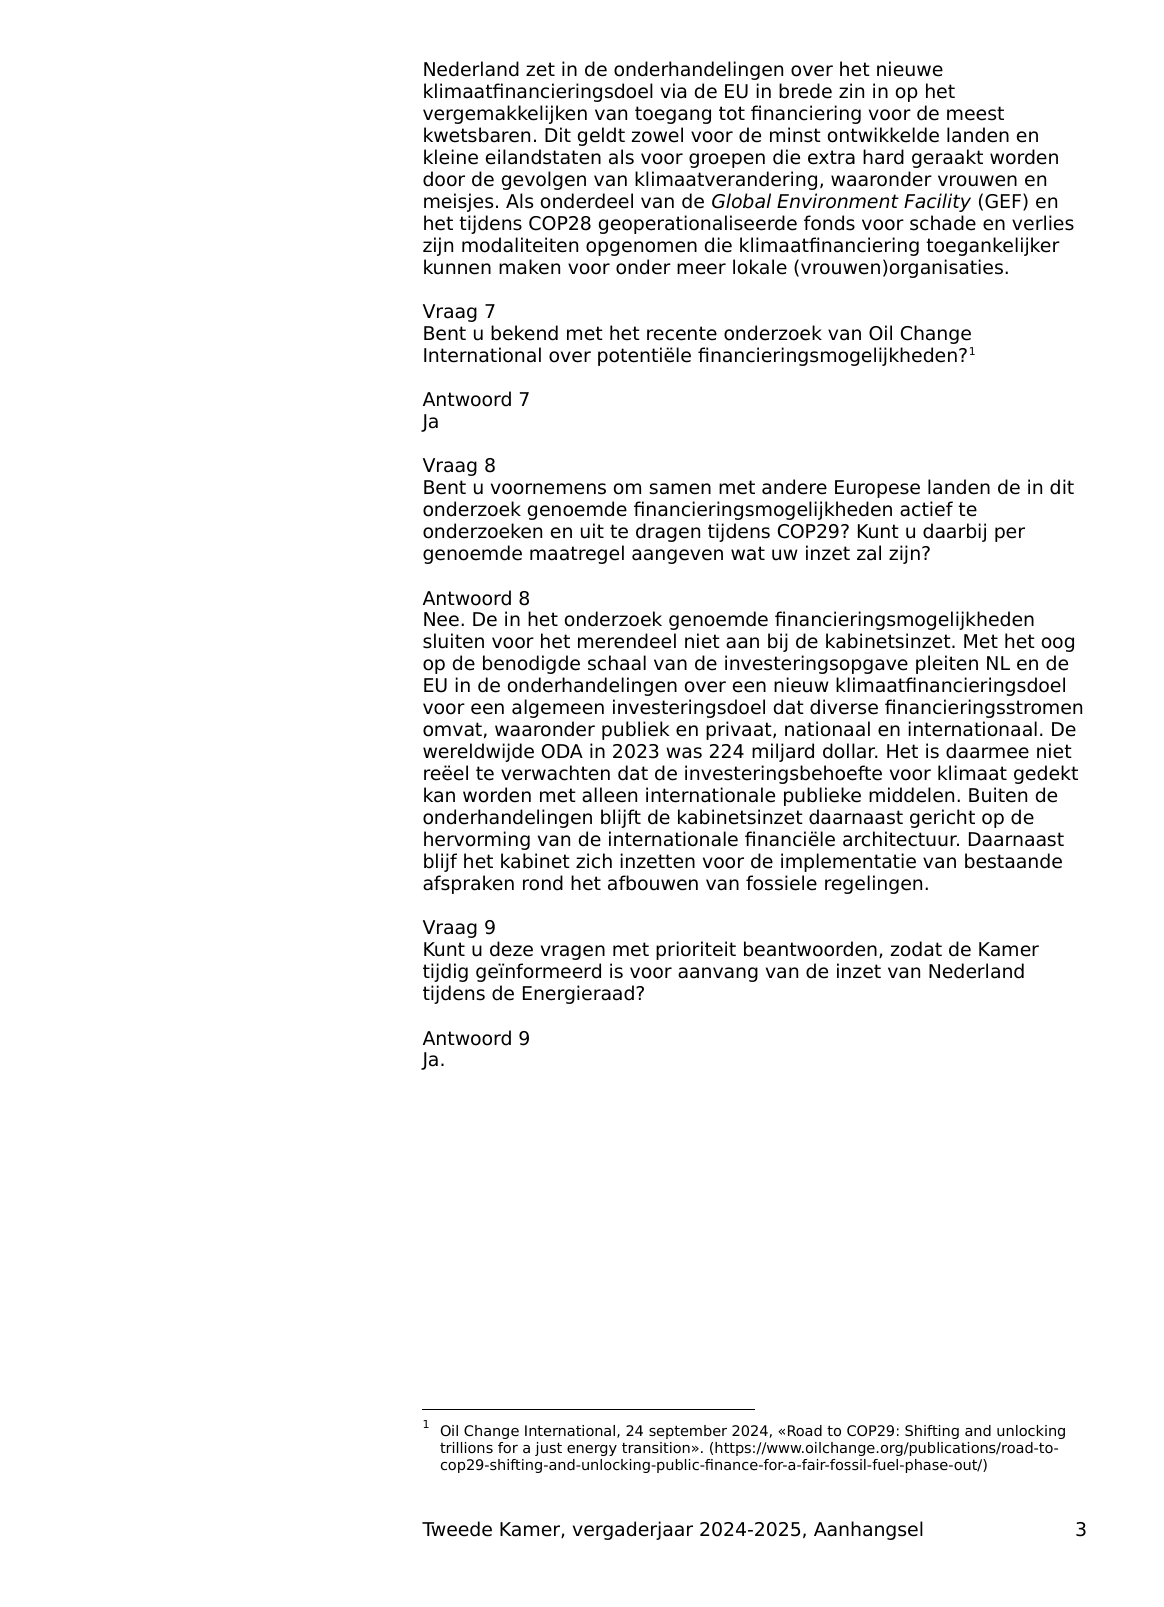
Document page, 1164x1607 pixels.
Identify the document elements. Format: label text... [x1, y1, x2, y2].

text Vraag 7 [422, 301, 1087, 323]
text Nee. De in het onderzoek genoemde financieringsmogelijkheden sluiten voor het merendeel niet aan bij de kabinetsinzet. Met het oog op de benodigde schaal van de investeringsopgave pleiten NL en de EU in de onderhandelingen over een nieuw klimaatfinancieringsdoel voor een algemeen investeringsdoel dat diverse financieringsstromen omvat, waaronder publiek en privaat, nationaal en internationaal. De wereldwijde ODA in 2023 was 224 miljard dollar. Het is daarmee niet reëel te verwachten dat de investeringsbehoefte voor klimaat gedekt kan worden met alleen internationale publieke middelen. Buiten de onderhandelingen blijft de kabinetsinzet daarnaast gericht op de hervorming van de internationale financiële architectuur. Daarnaast blijf het kabinet zich inzetten voor de implementatie van bestaande afspraken rond het afbouwen van fossiele regelingen. [422, 609, 1087, 895]
text Vraag 9 [422, 917, 1087, 939]
text Kunt u deze vragen met prioriteit beantwoorden, zodat de Kamer tijdig geïnformeerd is voor aanvang van de inzet van Nederland tijdens de Energieraad? [422, 939, 1087, 1005]
text Bent u bekend met het recente onderzoek van Oil Change International over potentiële financieringsmogelijkheden? [422, 323, 1087, 367]
text Antwoord 9 [422, 1027, 1087, 1049]
text Oil Change International, 24 september 2024, «Road to COP29: Shifting and unlocking trillions for a just energy transition». (https://www.oilchange.org/publications/road-to-cop29-shifting-and-unlocking-public-finance-for-a-fair-fossil-fuel-phase-out/) [422, 1418, 1087, 1474]
text Ja. [422, 1049, 1087, 1071]
text Antwoord 7 [422, 389, 1087, 411]
text Ja [422, 411, 1087, 433]
text Bent u voornemens om samen met andere Europese landen de in dit onderzoek genoemde financieringsmogelijkheden actief te onderzoeken en uit te dragen tijdens COP29? Kunt u daarbij per genoemde maatregel aangeven wat uw inzet zal zijn? [422, 477, 1087, 565]
text Nederland zet in de onderhandelingen over het nieuwe klimaatfinancieringsdoel via de EU in brede zin in op het vergemakkelijken van toegang tot financiering voor de meest kwetsbaren. Dit geldt zowel voor de minst ontwikkelde landen en kleine eilandstaten als voor groepen die extra hard geraakt worden door de gevolgen van klimaatverandering, waaronder vrouwen en meisjes. Als onderdeel van de Global Environment Facility (GEF) en het tijdens COP28 geoperationaliseerde fonds voor schade en verlies zijn modaliteiten opgenomen die klimaatfinanciering toegankelijker kunnen maken voor onder meer lokale (vrouwen)organisaties. [422, 59, 1087, 279]
text Vraag 8 [422, 455, 1087, 477]
text Antwoord 8 [422, 587, 1087, 609]
